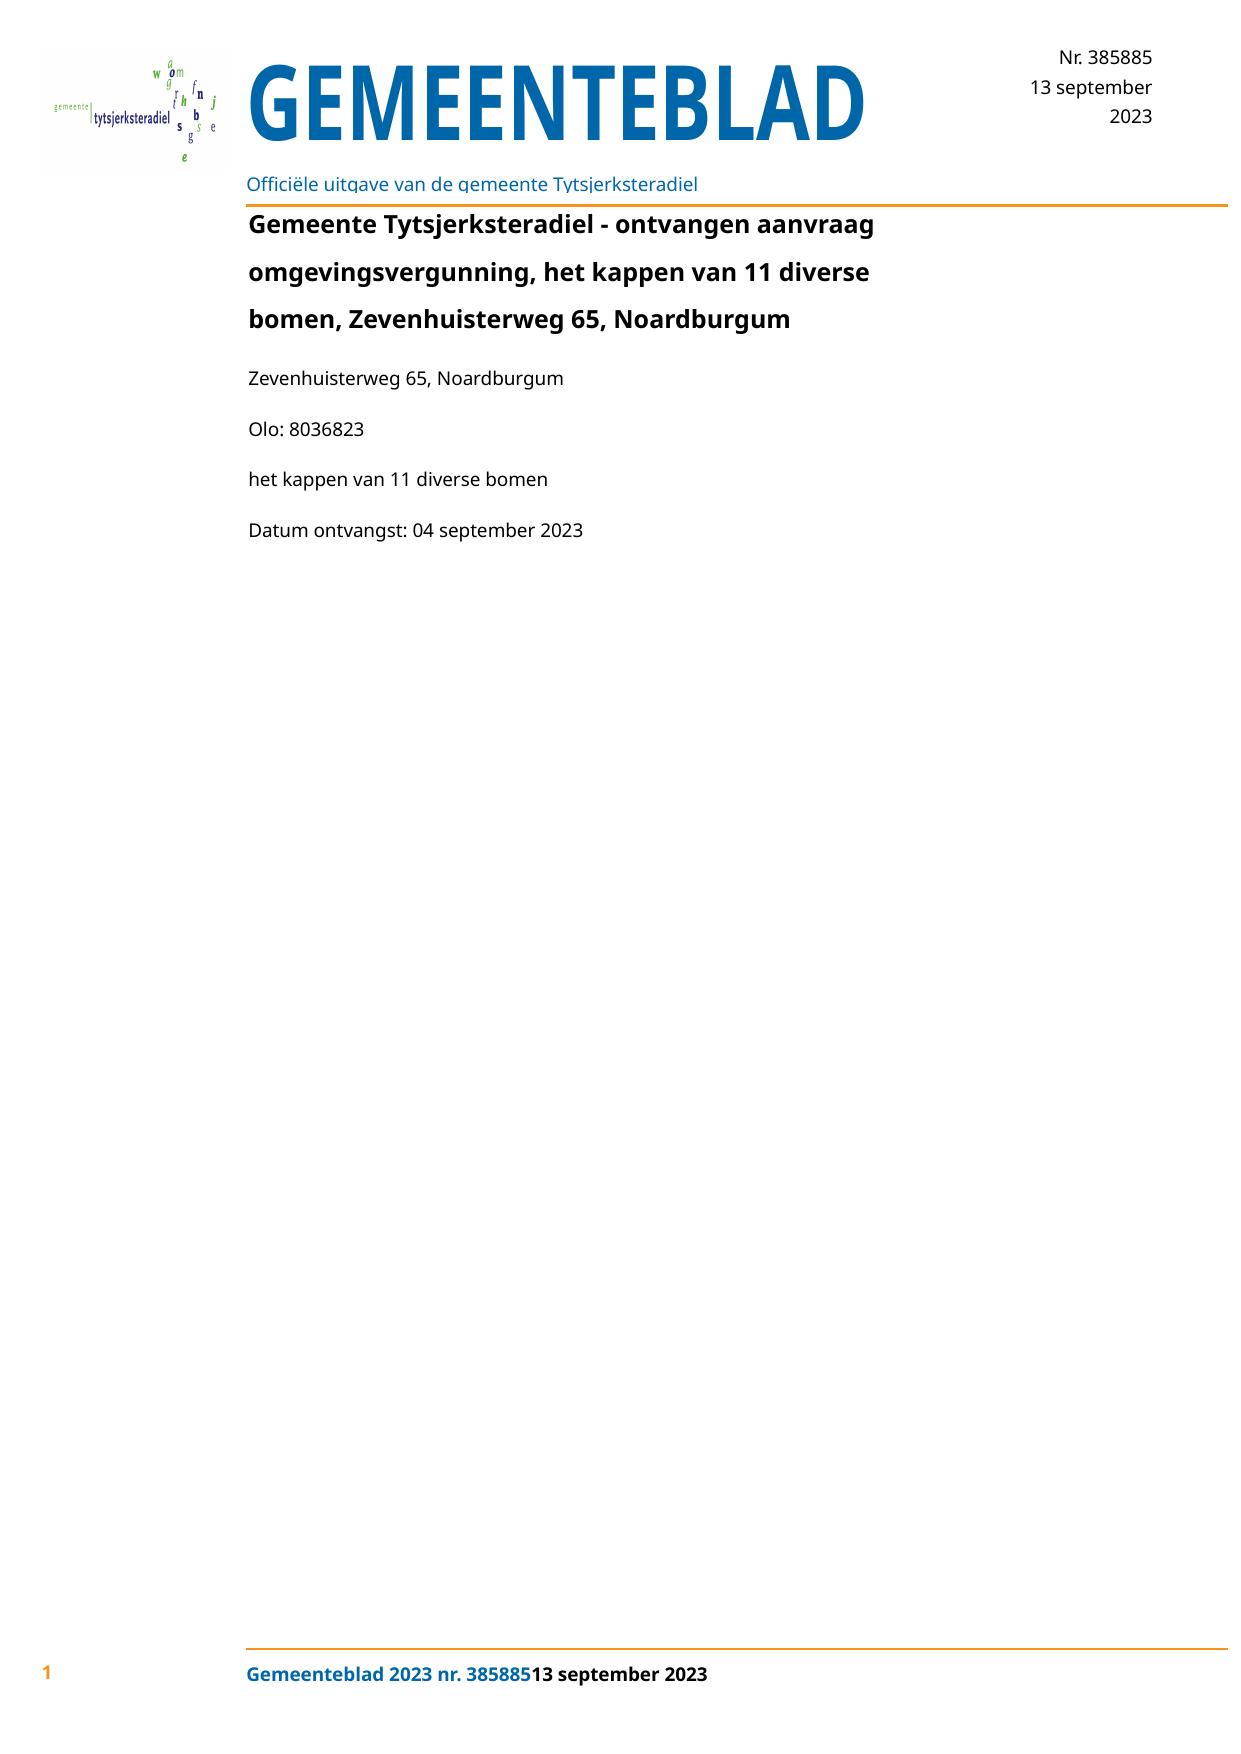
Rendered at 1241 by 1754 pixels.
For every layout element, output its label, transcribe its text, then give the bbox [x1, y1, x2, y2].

text Gemeente Tytsjerksteradiel - ontvangen aanvraag omgevingsvergunning, het kappen van 11 diverse bomen, Zevenhuisterweg 65, Noardburgum [248, 207, 1152, 336]
text Datum ontvangst: 04 september 2023 [248, 517, 1152, 542]
text het kappen van 11 diverse bomen [248, 466, 1152, 492]
text Zevenhuisterweg 65, Noardburgum [248, 366, 1152, 391]
text Olo: 8036823 [248, 416, 1152, 442]
picture [41, 47, 231, 172]
